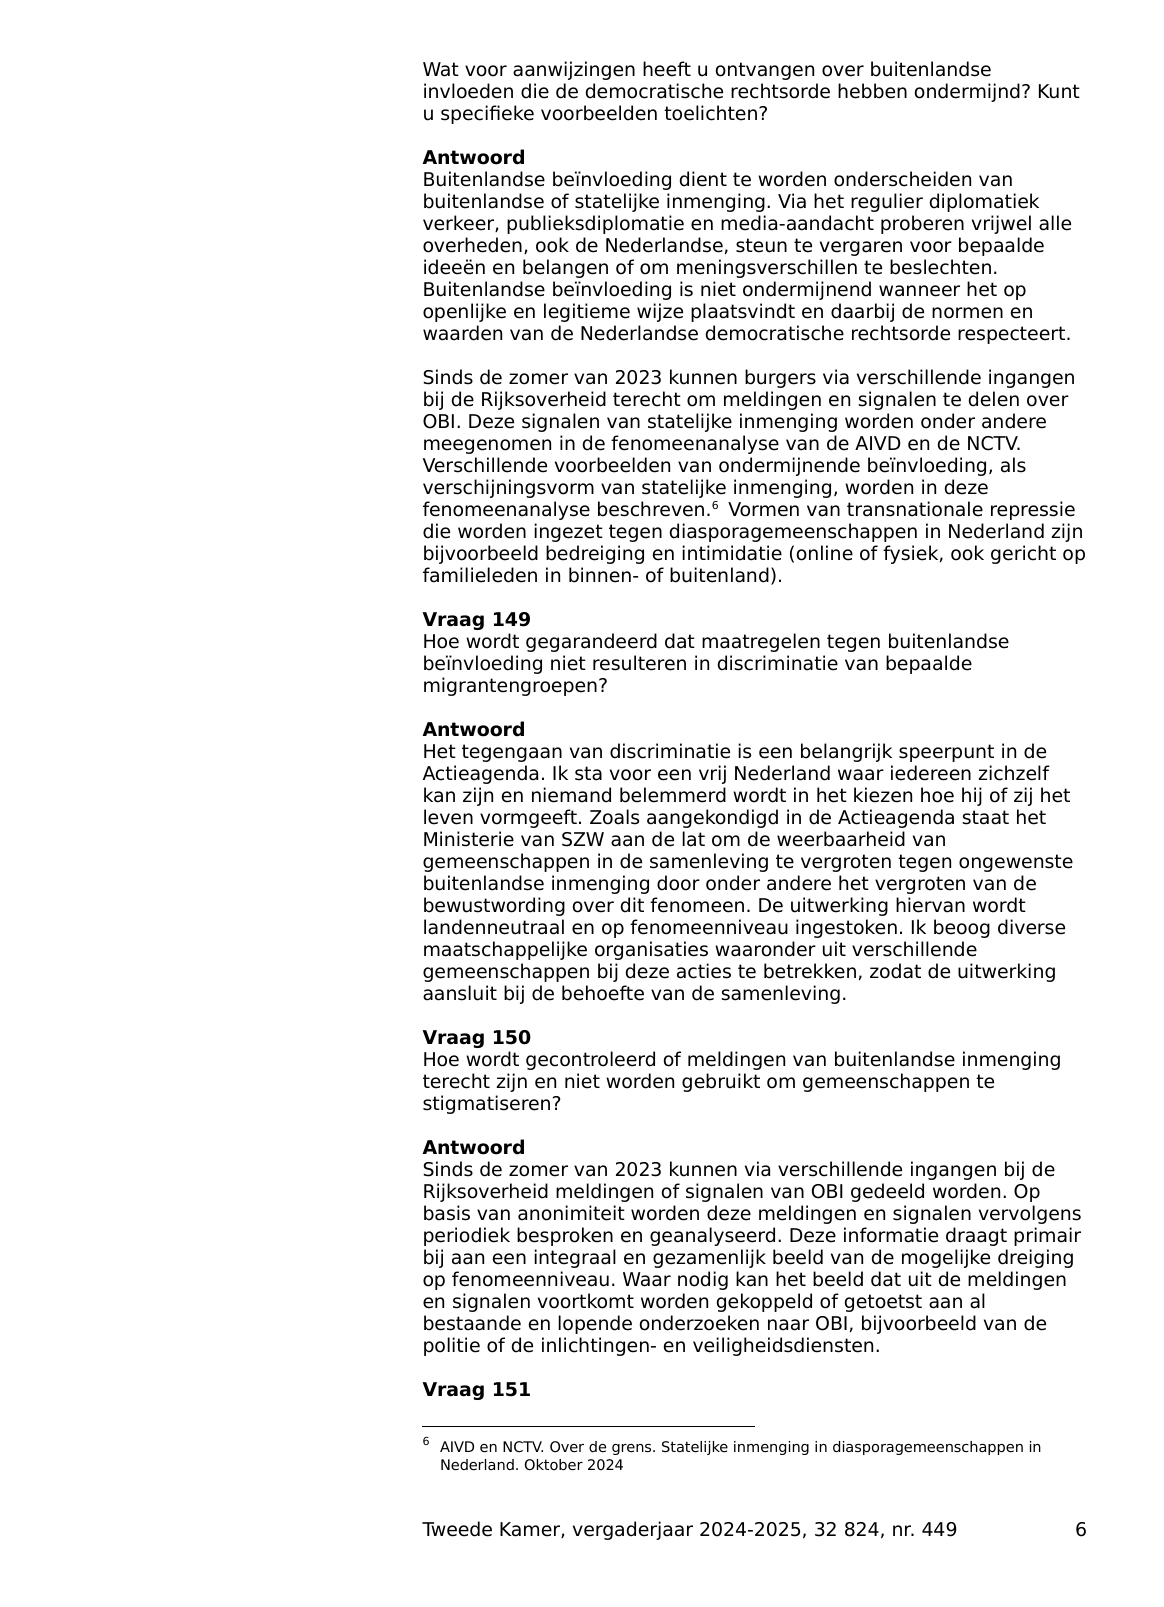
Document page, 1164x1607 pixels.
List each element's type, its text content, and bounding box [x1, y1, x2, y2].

text Hoe wordt gecontroleerd of meldingen van buitenlandse inmenging terecht zijn en niet worden gebruikt om gemeenschappen te stigmatiseren? [422, 1049, 1087, 1115]
text Sinds de zomer van 2023 kunnen via verschillende ingangen bij de Rijksoverheid meldingen of signalen van OBI gedeeld worden. Op basis van anonimiteit worden deze meldingen en signalen vervolgens periodiek besproken en geanalyseerd. Deze informatie draagt primair bij aan een integraal en gezamenlijk beeld van de mogelijke dreiging op fenomeenniveau. Waar nodig kan het beeld dat uit de meldingen en signalen voortkomt worden gekoppeld of getoetst aan al bestaande en lopende onderzoeken naar OBI, bijvoorbeeld van de politie of de inlichtingen- en veiligheidsdiensten. [422, 1159, 1087, 1357]
text Wat voor aanwijzingen heeft u ontvangen over buitenlandse invloeden die de democratische rechtsorde hebben ondermijnd? Kunt u specifieke voorbeelden toelichten? [422, 59, 1087, 125]
text Antwoord [422, 719, 1087, 741]
text Antwoord [422, 147, 1087, 169]
text Hoe wordt gegarandeerd dat maatregelen tegen buitenlandse beïnvloeding niet resulteren in discriminatie van bepaalde migrantengroepen? [422, 631, 1087, 697]
text AIVD en NCTV. Over de grens. Statelijke inmenging in diasporagemeenschappen in Nederland. Oktober 2024 [422, 1435, 1087, 1474]
text Buitenlandse beïnvloeding dient te worden onderscheiden van buitenlandse of statelijke inmenging. Via het regulier diplomatiek verkeer, publieksdiplomatie en media-aandacht proberen vrijwel alle overheden, ook de Nederlandse, steun te vergaren voor bepaalde ideeën en belangen of om meningsverschillen te beslechten. Buitenlandse beïnvloeding is niet ondermijnend wanneer het op openlijke en legitieme wijze plaatsvindt en daarbij de normen en waarden van de Nederlandse democratische rechtsorde respecteert. [422, 169, 1087, 345]
text Vraag 150 [422, 1027, 1087, 1049]
text Antwoord [422, 1137, 1087, 1159]
text Vraag 151 [422, 1379, 1087, 1401]
text Sinds de zomer van 2023 kunnen burgers via verschillende ingangen bij de Rijksoverheid terecht om meldingen en signalen te delen over OBI. Deze signalen van statelijke inmenging worden onder andere meegenomen in de fenomeenanalyse van de AIVD en de NCTV. Verschillende voorbeelden van ondermijnende beïnvloeding, als verschijningsvorm van statelijke inmenging, worden in deze fenomeenanalyse beschreven. Vormen van transnationale repressie die worden ingezet tegen diasporagemeenschappen in Nederland zijn bijvoorbeeld bedreiging en intimidatie (online of fysiek, ook gericht op familieleden in binnen- of buitenland). [422, 367, 1087, 587]
text Vraag 149 [422, 609, 1087, 631]
text Het tegengaan van discriminatie is een belangrijk speerpunt in de Actieagenda. Ik sta voor een vrij Nederland waar iedereen zichzelf kan zijn en niemand belemmerd wordt in het kiezen hoe hij of zij het leven vormgeeft. Zoals aangekondigd in de Actieagenda staat het Ministerie van SZW aan de lat om de weerbaarheid van gemeenschappen in de samenleving te vergroten tegen ongewenste buitenlandse inmenging door onder andere het vergroten van de bewustwording over dit fenomeen. De uitwerking hiervan wordt landenneutraal en op fenomeenniveau ingestoken. Ik beoog diverse maatschappelijke organisaties waaronder uit verschillende gemeenschappen bij deze acties te betrekken, zodat de uitwerking aansluit bij de behoefte van de samenleving. [422, 741, 1087, 1005]
